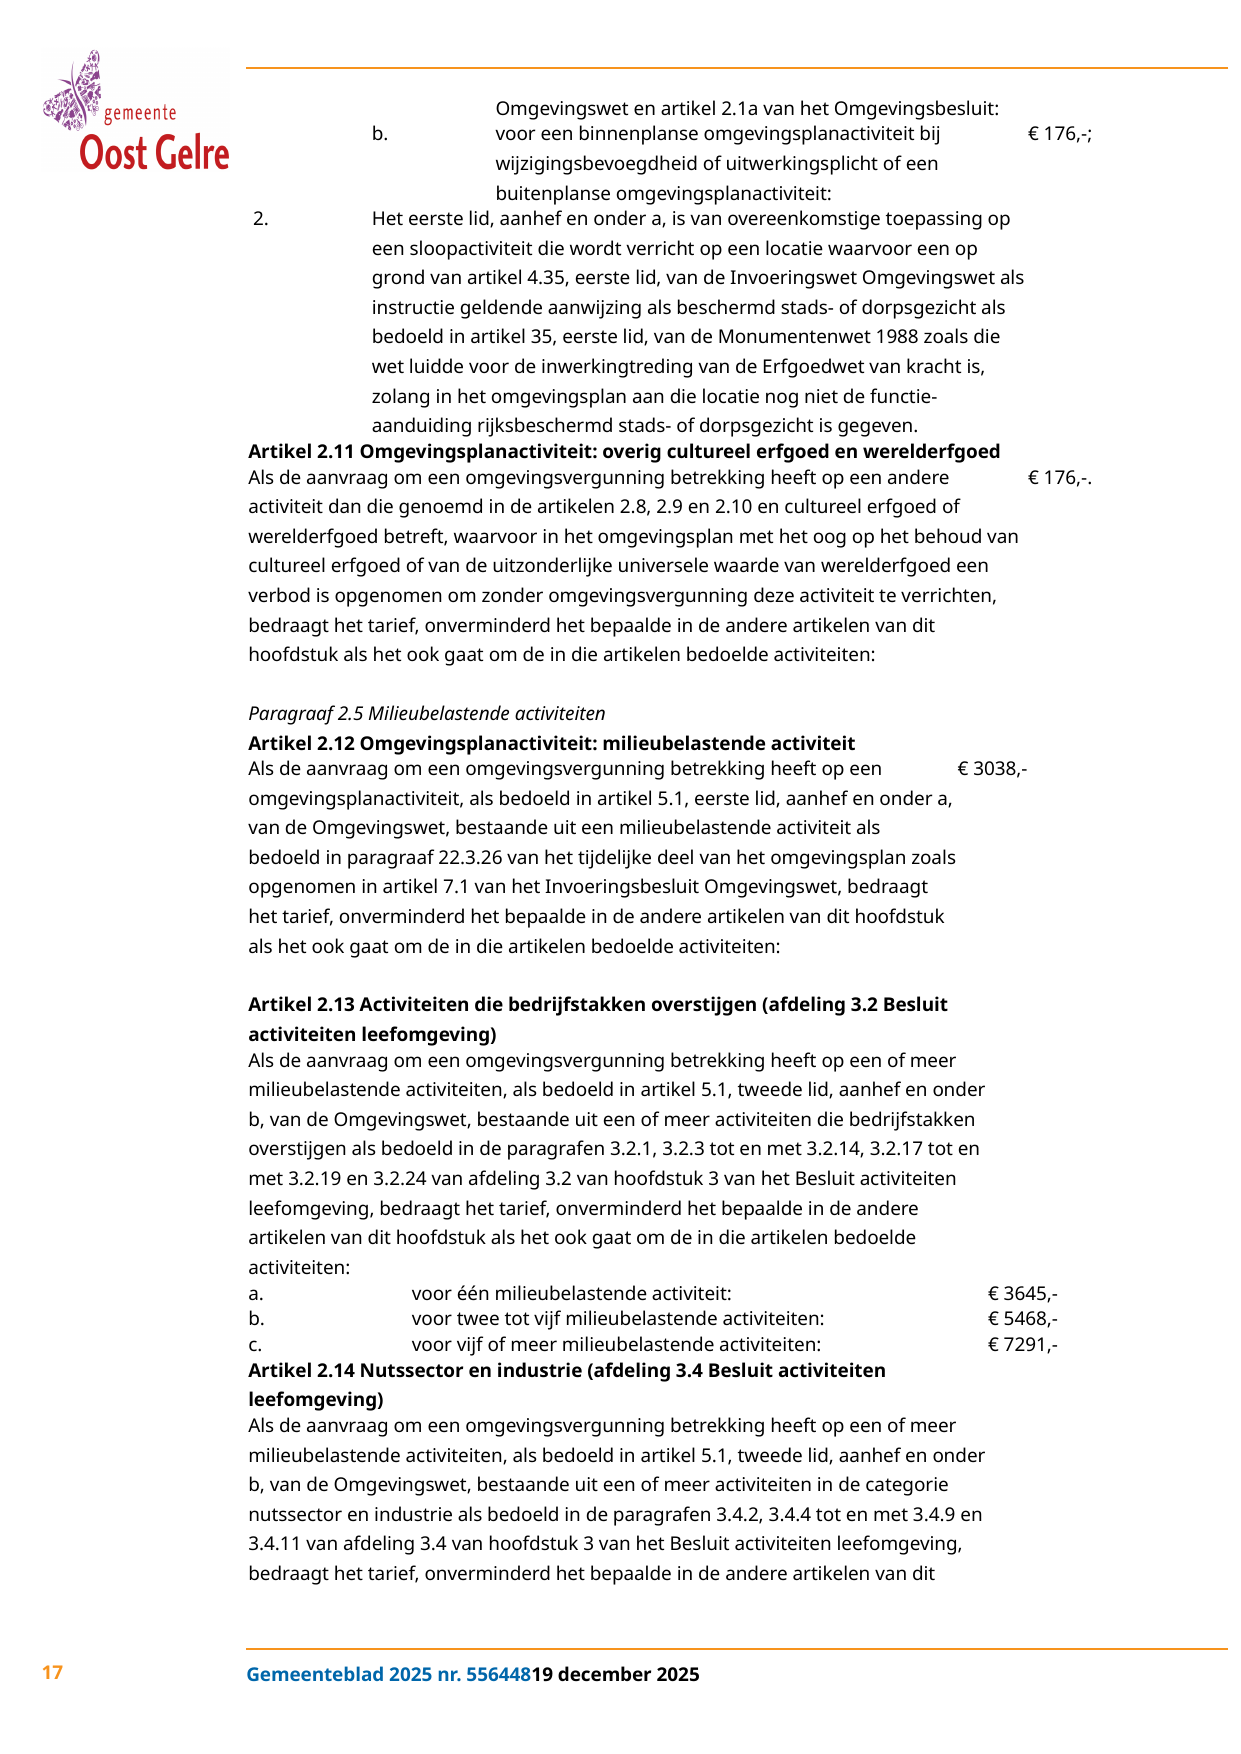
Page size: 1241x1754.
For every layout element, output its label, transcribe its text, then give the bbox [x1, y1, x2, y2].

table_cell Omgevingswet en artikel 2.1a van het Omgevingsbesluit: [495, 95, 1028, 121]
table_cell voor één milieubelastende activiteit: [412, 1280, 988, 1305]
table_cell b. [248, 1305, 412, 1331]
picture [41, 47, 231, 172]
table_cell 2. [248, 205, 372, 438]
table_cell € 176,-; [1028, 121, 1152, 205]
table_cell b. [372, 121, 495, 205]
text Paragraaf 2.5 Milieubelastende activiteiten [248, 700, 1152, 726]
table_cell € 5468,- [988, 1305, 1152, 1331]
table_header Artikel 2.12 Omgevingsplanactiviteit: milieubelastende activiteit [248, 730, 957, 755]
table_cell [248, 95, 372, 121]
table_cell € 176,-. [1028, 464, 1152, 667]
table_cell [248, 121, 372, 205]
table_cell Artikel 2.14 Nutssector en industrie (afdeling 3.4 Besluit activiteiten leefomgeving) [248, 1357, 988, 1412]
table_cell voor een binnenplanse omgevingsplanactiviteit bij wijzigingsbevoegdheid of uitwerkingsplicht of een buitenplanse omgevingsplanactiviteit: [495, 121, 1028, 205]
table_cell Als de aanvraag om een omgevingsvergunning betrekking heeft op een andere activiteit dan die genoemd in de artikelen 2.8, 2.9 en 2.10 en cultureel erfgoed of werelderfgoed betreft, waarvoor in het omgevingsplan met het oog op het behoud van cultureel erfgoed of van de uitzonderlijke universele waarde van werelderfgoed een verbod is opgenomen om zonder omgevingsvergunning deze activiteit te verrichten, bedraagt het tarief, onverminderd het bepaalde in de andere artikelen van dit hoofdstuk als het ook gaat om de in die artikelen bedoelde activiteiten: [248, 464, 1028, 667]
table_cell [1028, 438, 1152, 464]
table_cell Artikel 2.11 Omgevingsplanactiviteit: overig cultureel erfgoed en werelderfgoed [248, 438, 1028, 464]
table_cell € 3645,- [988, 1280, 1152, 1305]
table_cell Het eerste lid, aanhef en onder a, is van overeenkomstige toepassing op een sloopactiviteit die wordt verricht op een locatie waarvoor een op grond van artikel 4.35, eerste lid, van de Invoeringswet Omgevingswet als instructie geldende aanwijzing als beschermd stads- of dorpsgezicht als bedoeld in artikel 35, eerste lid, van de Monumentenwet 1988 zoals die wet luidde voor de inwerkingtreding van de Erfgoedwet van kracht is, zolang in het omgevingsplan aan die locatie nog niet de functie-aanduiding rijksbeschermd stads- of dorpsgezicht is gegeven. [372, 205, 1028, 438]
table_header Artikel 2.13 Activiteiten die bedrijfstakken overstijgen (afdeling 3.2 Besluit activiteiten leefomgeving) [248, 992, 988, 1047]
table_cell c. [248, 1331, 412, 1357]
table_cell € 7291,- [988, 1331, 1152, 1357]
table_cell a. [248, 1280, 412, 1305]
table_header [988, 992, 1152, 1047]
table_cell [1028, 95, 1152, 121]
table_cell [372, 95, 495, 121]
table_cell € 3038,- [958, 755, 1152, 959]
table_header [958, 730, 1152, 755]
table_cell voor vijf of meer milieubelastende activiteiten: [412, 1331, 988, 1357]
table_cell Als de aanvraag om een omgevingsvergunning betrekking heeft op een omgevingsplanactiviteit, als bedoeld in artikel 5.1, eerste lid, aanhef en onder a, van de Omgevingswet, bestaande uit een milieubelastende activiteit als bedoeld in paragraaf 22.3.26 van het tijdelijke deel van het omgevingsplan zoals opgenomen in artikel 7.1 van het Invoeringsbesluit Omgevingswet, bedraagt het tarief, onverminderd het bepaalde in de andere artikelen van dit hoofdstuk als het ook gaat om de in die artikelen bedoelde activiteiten: [248, 755, 957, 959]
table_cell [1028, 205, 1152, 438]
table_cell Als de aanvraag om een omgevingsvergunning betrekking heeft op een of meer milieubelastende activiteiten, als bedoeld in artikel 5.1, tweede lid, aanhef en onder b, van de Omgevingswet, bestaande uit een of meer activiteiten die bedrijfstakken overstijgen als bedoeld in de paragrafen 3.2.1, 3.2.3 tot en met 3.2.14, 3.2.17 tot en met 3.2.19 en 3.2.24 van afdeling 3.2 van hoofdstuk 3 van het Besluit activiteiten leefomgeving, bedraagt het tarief, onverminderd het bepaalde in de andere artikelen van dit hoofdstuk als het ook gaat om de in die artikelen bedoelde activiteiten: [248, 1047, 988, 1280]
table_cell [988, 1357, 1152, 1412]
table_cell Als de aanvraag om een omgevingsvergunning betrekking heeft op een of meer milieubelastende activiteiten, als bedoeld in artikel 5.1, tweede lid, aanhef en onder b, van de Omgevingswet, bestaande uit een of meer activiteiten in de categorie nutssector en industrie als bedoeld in de paragrafen 3.4.2, 3.4.4 tot en met 3.4.9 en 3.4.11 van afdeling 3.4 van hoofdstuk 3 van het Besluit activiteiten leefomgeving, bedraagt het tarief, onverminderd het bepaalde in de andere artikelen van dit [248, 1412, 988, 1586]
table_cell [988, 1412, 1152, 1586]
table_cell voor twee tot vijf milieubelastende activiteiten: [412, 1305, 988, 1331]
table_cell [988, 1047, 1152, 1280]
